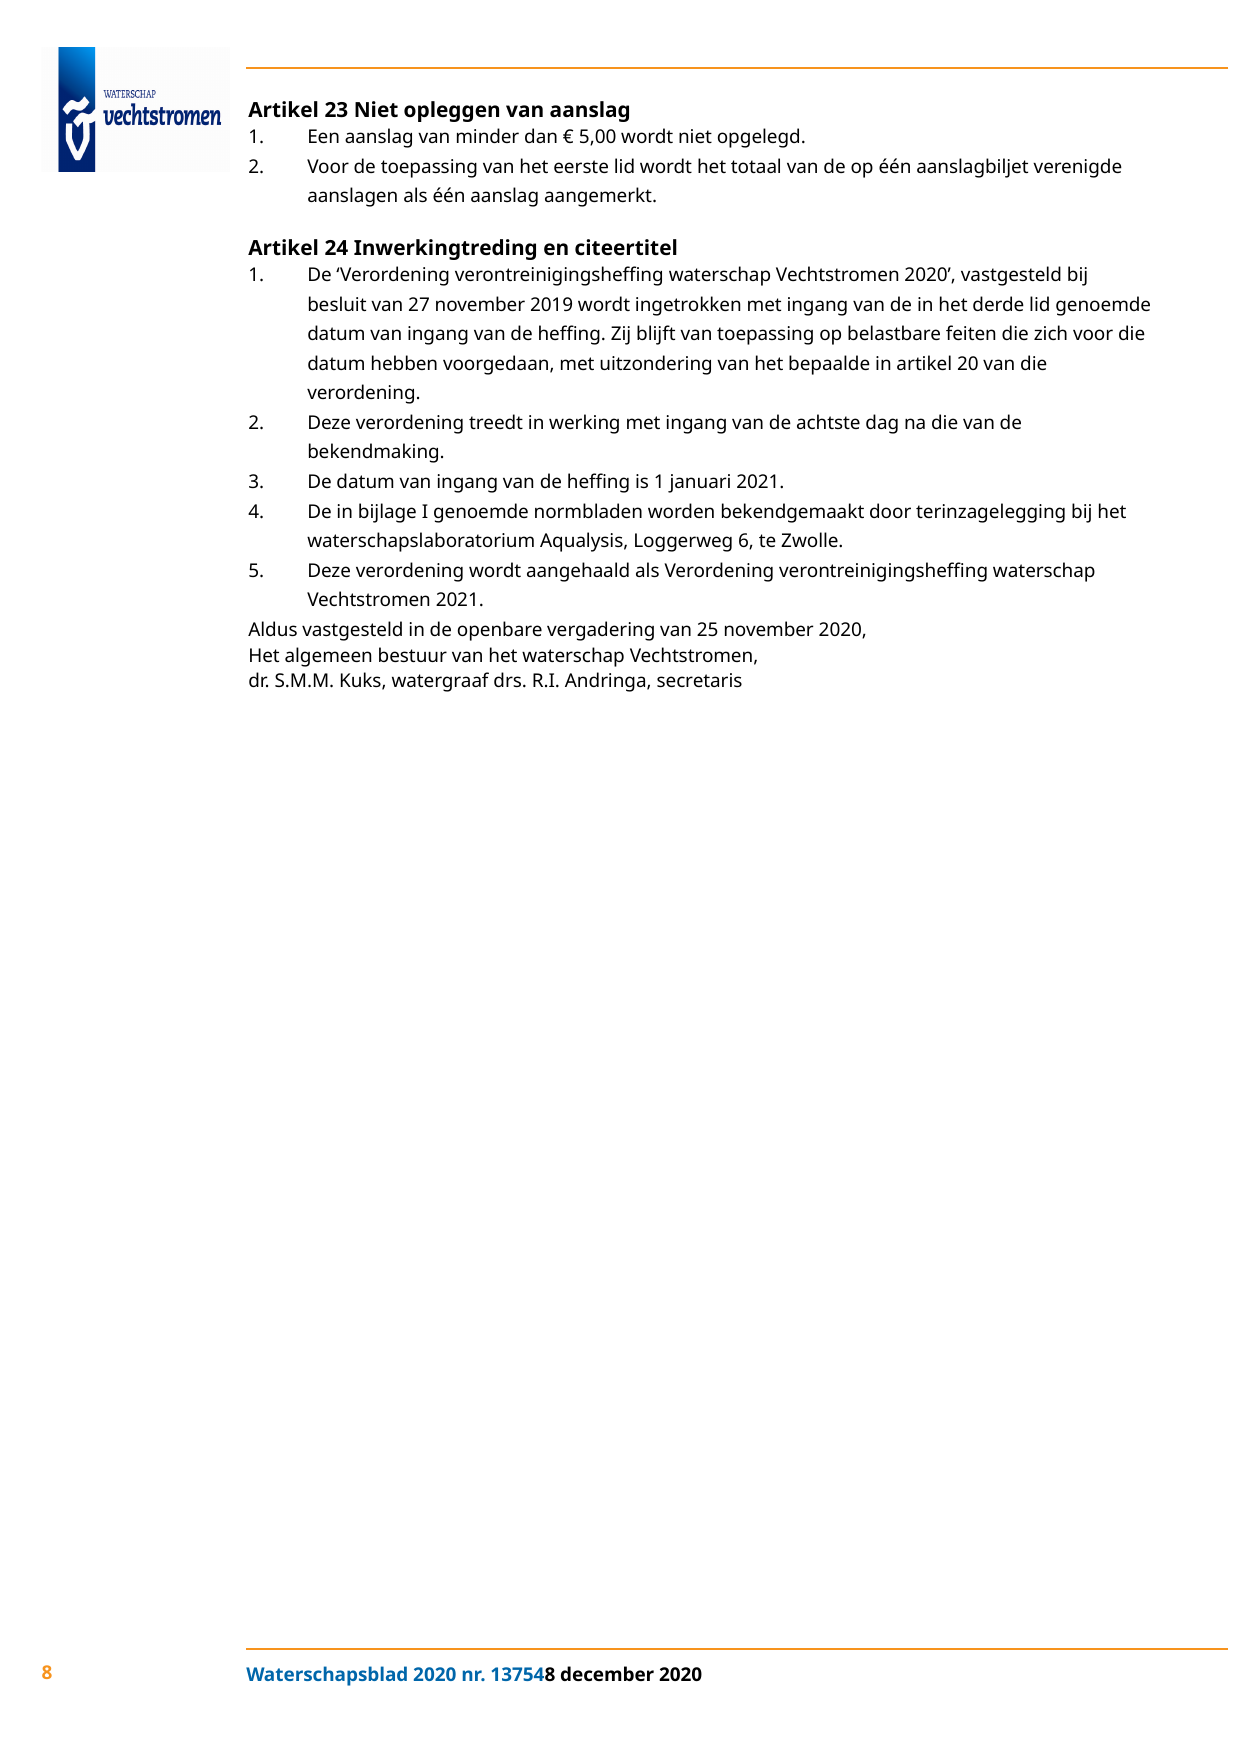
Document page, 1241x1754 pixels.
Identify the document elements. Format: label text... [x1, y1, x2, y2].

list De in bijlage I genoemde normbladen worden bekendgemaakt door terinzagelegging bij het waterschapslaboratorium Aqualysis, Loggerweg 6, te Zwolle. [248, 498, 1152, 553]
text Het algemeen bestuur van het waterschap Vechtstromen, [248, 642, 1152, 668]
picture [41, 47, 231, 172]
list Een aanslag van minder dan € 5,00 wordt niet opgelegd. [248, 123, 1152, 149]
text Artikel 23 Niet opleggen van aanslag [248, 95, 1152, 123]
text Artikel 24 Inwerkingtreding en citeertitel [248, 233, 1152, 261]
list Voor de toepassing van het eerste lid wordt het totaal van de op één aanslagbiljet verenigde aanslagen als één aanslag aangemerkt. [248, 153, 1152, 208]
list De datum van ingang van de heffing is 1 januari 2021. [248, 468, 1152, 494]
text Aldus vastgesteld in de openbare vergadering van 25 november 2020, [248, 616, 1152, 642]
list Deze verordening wordt aangehaald als Verordening verontreinigingsheffing waterschap Vechtstromen 2021. [248, 557, 1152, 612]
list De ‘Verordening verontreinigingsheffing waterschap Vechtstromen 2020’, vastgesteld bij besluit van 27 november 2019 wordt ingetrokken met ingang van de in het derde lid genoemde datum van ingang van de heffing. Zij blijft van toepassing op belastbare feiten die zich voor die datum hebben voorgedaan, met uitzondering van het bepaalde in artikel 20 van die verordening. [248, 261, 1152, 405]
text dr. S.M.M. Kuks, watergraaf drs. R.I. Andringa, secretaris [248, 668, 1152, 693]
list Deze verordening treedt in werking met ingang van de achtste dag na die van de bekendmaking. [248, 409, 1152, 464]
